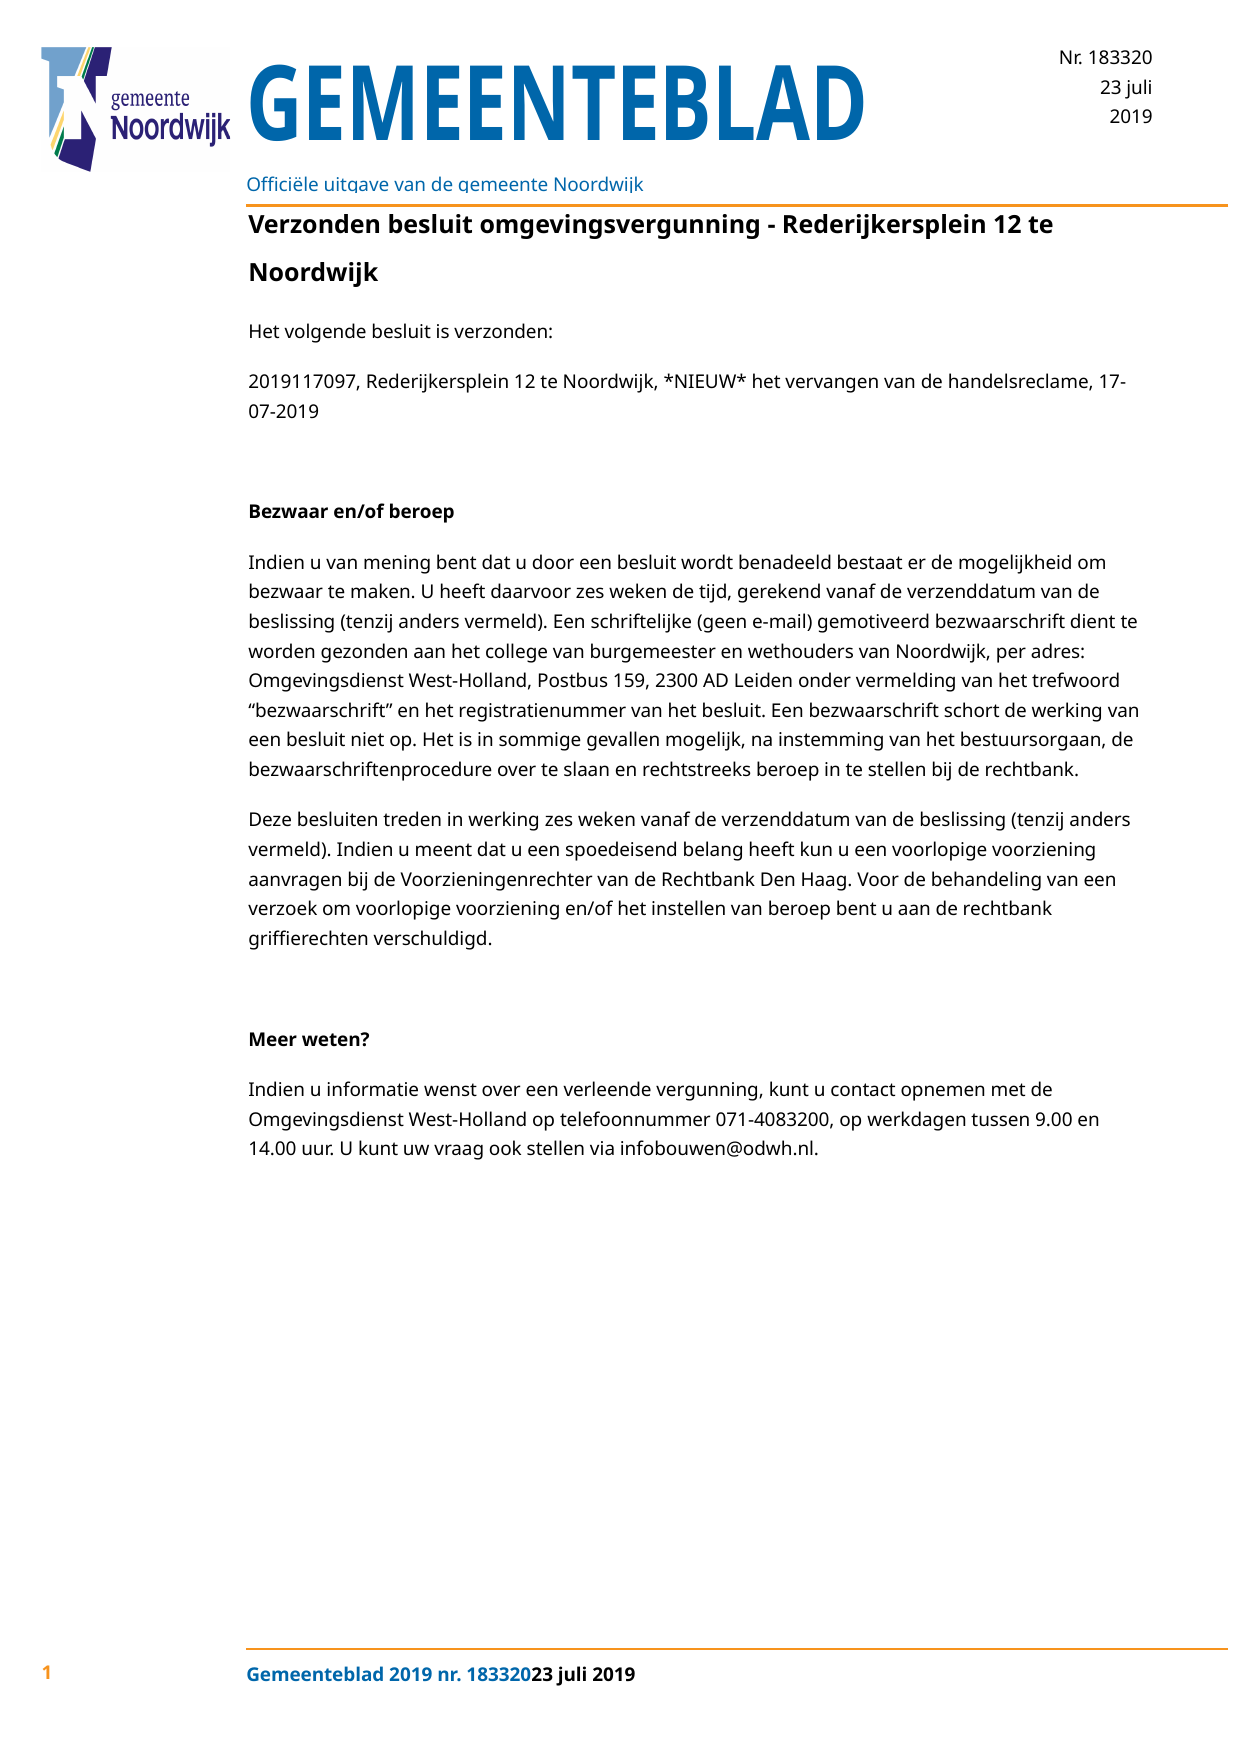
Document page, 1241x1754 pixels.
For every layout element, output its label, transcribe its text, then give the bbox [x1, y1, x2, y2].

picture [41, 47, 231, 172]
text Bezwaar en/of beroep [248, 499, 1152, 524]
text Het volgende besluit is verzonden: [248, 318, 1152, 344]
text Meer weten? [248, 1026, 1152, 1052]
text Indien u van mening bent dat u door een besluit wordt benadeeld bestaat er de mogelijkheid om bezwaar te maken. U heeft daarvoor zes weken de tijd, gerekend vanaf de verzenddatum van de beslissing (tenzij anders vermeld). Een schriftelijke (geen e-mail) gemotiveerd bezwaarschrift dient te worden gezonden aan het college van burgemeester en wethouders van Noordwijk, per adres: Omgevingsdienst West-Holland, Postbus 159, 2300 AD Leiden onder vermelding van het trefwoord “bezwaarschrift” en het registratienummer van het besluit. Een bezwaarschrift schort de werking van een besluit niet op. Het is in sommige gevallen mogelijk, na instemming van het bestuursorgaan, de bezwaarschriftenprocedure over te slaan en rechtstreeks beroep in te stellen bij de rechtbank. [248, 549, 1152, 782]
text Indien u informatie wenst over een verleende vergunning, kunt u contact opnemen met de Omgevingsdienst West-Holland op telefoonnummer 071-4083200, op werkdagen tussen 9.00 en 14.00 uur. U kunt uw vraag ook stellen via infobouwen@odwh.nl. [248, 1076, 1152, 1161]
text Verzonden besluit omgevingsvergunning - Rederijkersplein 12 te Noordwijk [248, 207, 1152, 288]
text 2019117097, Rederijkersplein 12 te Noordwijk, *NIEUW* het vervangen van de handelsreclame, 17-07-2019 [248, 368, 1152, 424]
text Deze besluiten treden in werking zes weken vanaf de verzenddatum van de beslissing (tenzij anders vermeld). Indien u meent dat u een spoedeisend belang heeft kun u een voorlopige voorziening aanvragen bij de Voorzieningenrechter van de Rechtbank Den Haag. Voor de behandeling van een verzoek om voorlopige voorziening en/of het instellen van beroep bent u aan de rechtbank griffierechten verschuldigd. [248, 807, 1152, 951]
